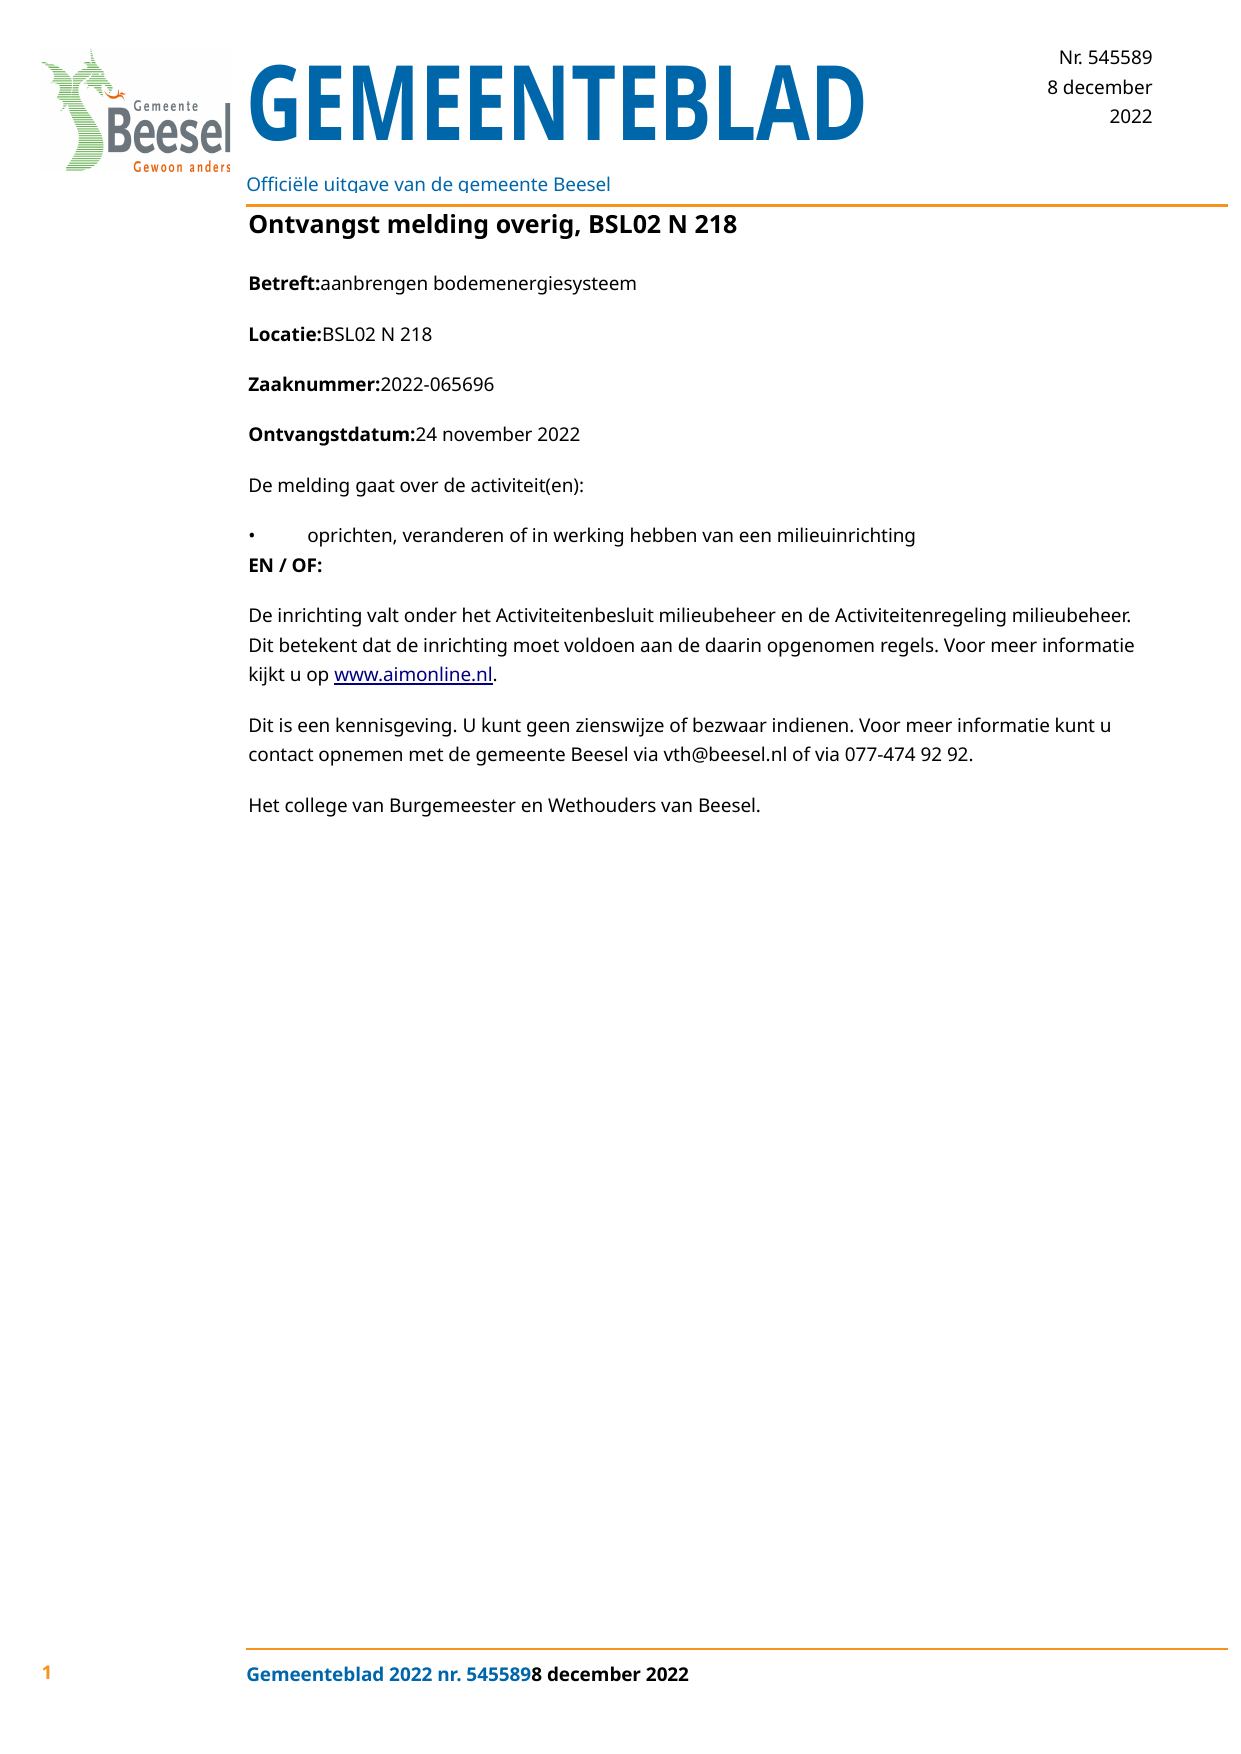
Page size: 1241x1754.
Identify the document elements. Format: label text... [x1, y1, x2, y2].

text Locatie:BSL02 N 218 [248, 321, 1152, 346]
text EN / OF: [248, 552, 1152, 578]
text Ontvangstdatum:24 november 2022 [248, 422, 1152, 447]
text Zaaknummer:2022-065696 [248, 371, 1152, 397]
list oprichten, veranderen of in werking hebben van een milieuinrichting [248, 522, 1152, 548]
text De inrichting valt onder het Activiteitenbesluit milieubeheer en de Activiteitenregeling milieubeheer. Dit betekent dat de inrichting moet voldoen aan de daarin opgenomen regels. Voor meer informatie kijkt u op www.aimonline.nl. [248, 602, 1152, 687]
text Het college van Burgemeester en Wethouders van Beesel. [248, 792, 1152, 818]
text Dit is een kennisgeving. U kunt geen zienswijze of bezwaar indienen. Voor meer informatie kunt u contact opnemen met de gemeente Beesel via vth@beesel.nl of via 077-474 92 92. [248, 712, 1152, 767]
text Ontvangst melding overig, BSL02 N 218 [248, 207, 1152, 241]
picture [41, 47, 231, 172]
text Betreft:aanbrengen bodemenergiesysteem [248, 270, 1152, 296]
text De melding gaat over de activiteit(en): [248, 472, 1152, 498]
